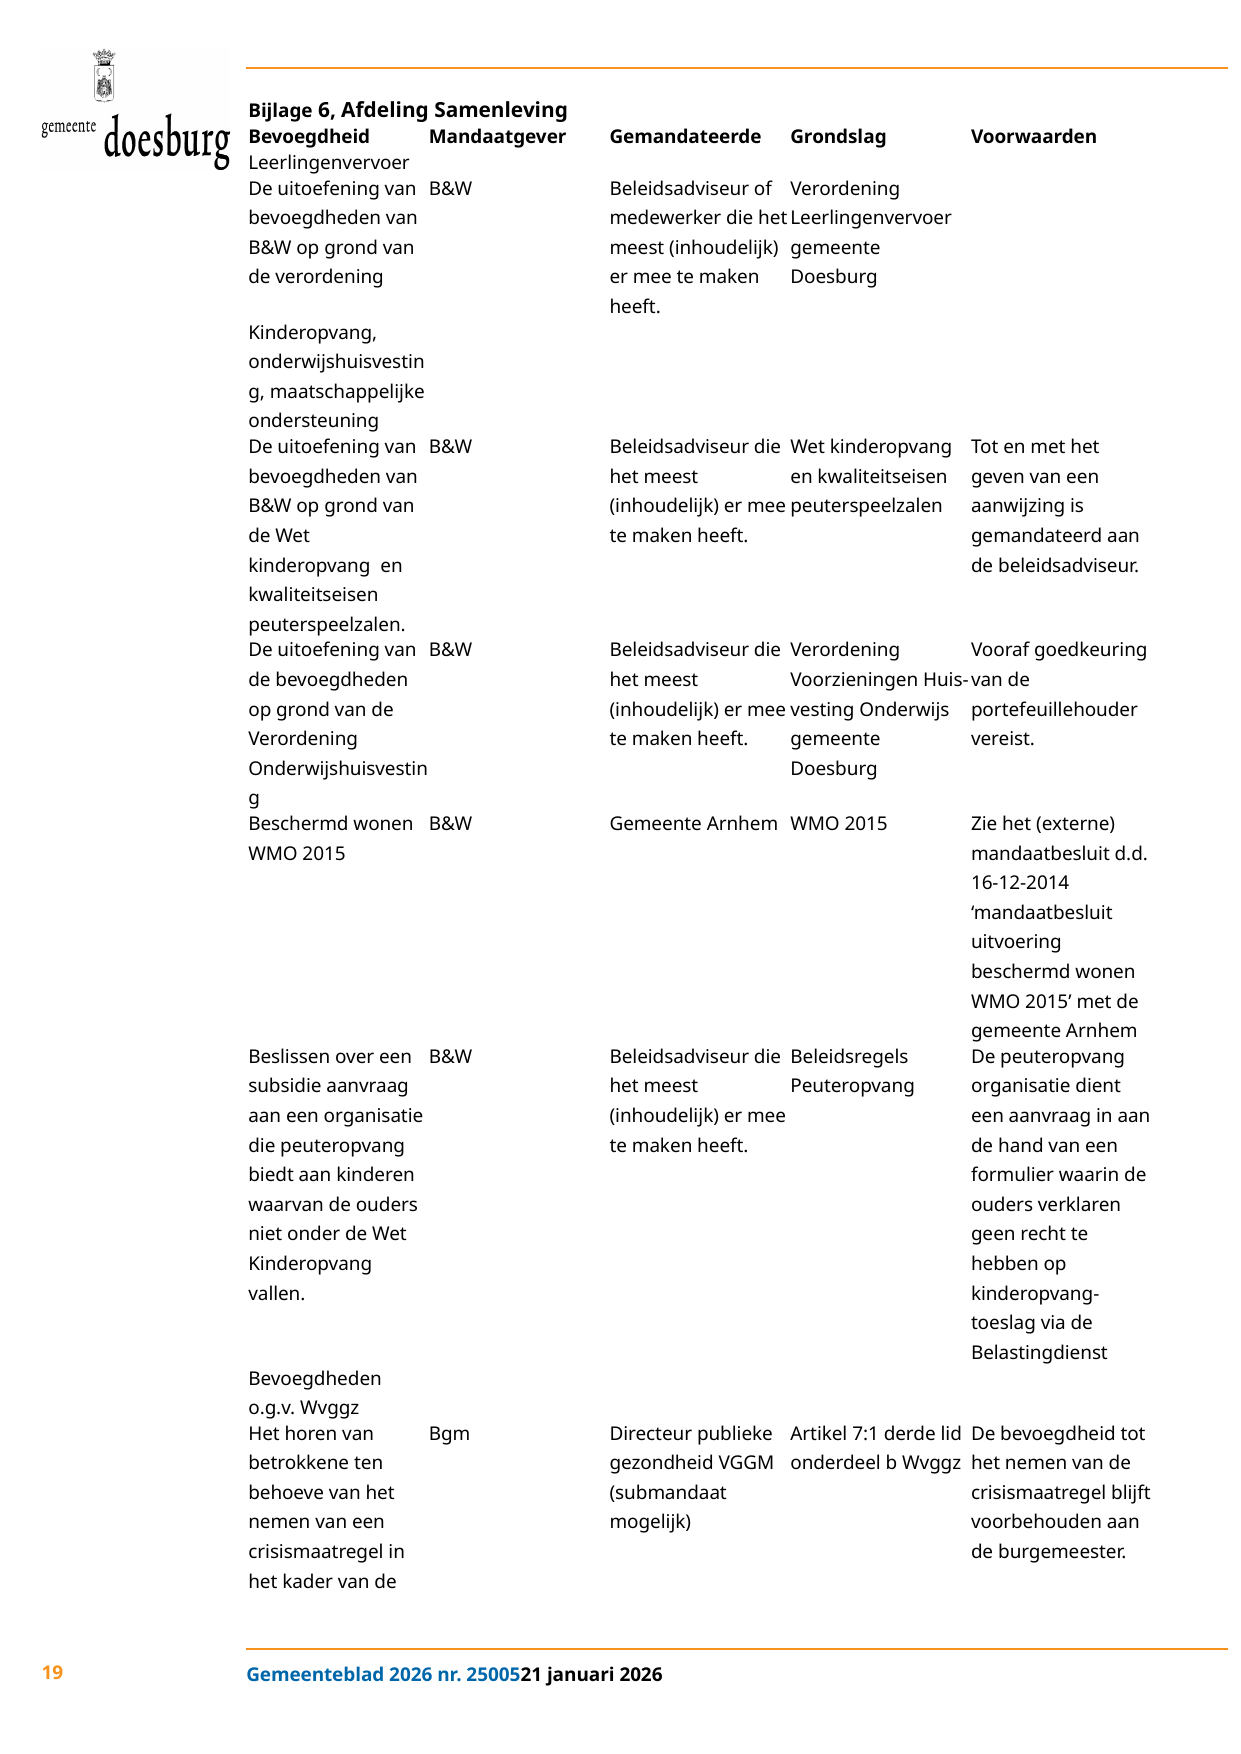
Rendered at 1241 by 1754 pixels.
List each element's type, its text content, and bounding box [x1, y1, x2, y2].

table_cell B&W [429, 1043, 609, 1365]
picture [41, 47, 231, 172]
text Bijlage 6, Afdeling Samenleving [248, 95, 1152, 123]
table_cell [971, 149, 1152, 175]
table_cell Directeur publieke gezondheid VGGM (submandaat mogelijk) [609, 1420, 790, 1594]
table_header Voorwaarden [971, 124, 1152, 149]
table_cell B&W [429, 434, 609, 637]
table_cell [609, 149, 790, 175]
table_cell De uitoefening van bevoegdheden van B&W op grond van de Wet kinderopvang en kwaliteitseisen peuterspeelzalen. [248, 434, 429, 637]
table_cell De uitoefening van de bevoegdheden op grond van de Verordening Onderwijshuisvesting [248, 637, 429, 810]
table_cell Verordening Leerlingenvervoer gemeente Doesburg [790, 175, 971, 319]
table_cell [429, 149, 609, 175]
table_cell WMO 2015 [790, 810, 971, 1043]
table_cell [790, 149, 971, 175]
table_cell Beschermd wonen WMO 2015 [248, 810, 429, 1043]
table_header Grondslag [790, 124, 971, 149]
table_cell [609, 319, 790, 433]
table_cell Leerlingenvervoer [248, 149, 429, 175]
table_header Mandaatgever [429, 124, 609, 149]
table_cell Het horen van betrokkene ten behoeve van het nemen van een crisismaatregel in het kader van de [248, 1420, 429, 1594]
table_cell [971, 1365, 1152, 1420]
table_cell Artikel 7:1 derde lid onderdeel b Wvggz [790, 1420, 971, 1594]
table_cell [971, 319, 1152, 433]
table_cell De bevoegdheid tot het nemen van de crisismaatregel blijft voorbehouden aan de burgemeester. [971, 1420, 1152, 1594]
table_cell Beleidsadviseur die het meest (inhoudelijk) er mee te maken heeft. [609, 1043, 790, 1365]
table_cell [429, 1365, 609, 1420]
table_cell Beleidsadviseur die het meest (inhoudelijk) er mee te maken heeft. [609, 637, 790, 810]
table_cell De peuteropvang organisatie dient een aanvraag in aan de hand van een formulier waarin de ouders verklaren geen recht te hebben op kinderopvang-toeslag via de Belastingdienst [971, 1043, 1152, 1365]
table_cell Bgm [429, 1420, 609, 1594]
table_cell B&W [429, 175, 609, 319]
table_cell De uitoefening van bevoegdheden van B&W op grond van de verordening [248, 175, 429, 319]
table_cell Bevoegdheden o.g.v. Wvggz [248, 1365, 429, 1420]
table_cell [971, 175, 1152, 319]
table_cell Gemeente Arnhem [609, 810, 790, 1043]
table_cell Vooraf goedkeuring van de portefeuillehouder vereist. [971, 637, 1152, 810]
table_cell Beleidsregels Peuteropvang [790, 1043, 971, 1365]
table_cell B&W [429, 810, 609, 1043]
table_cell Beleidsadviseur die het meest (inhoudelijk) er mee te maken heeft. [609, 434, 790, 637]
table_cell Beleidsadviseur of medewerker die het meest (inhoudelijk) er mee te maken heeft. [609, 175, 790, 319]
table_header Bevoegdheid [248, 124, 429, 149]
table_cell B&W [429, 637, 609, 810]
table_cell Zie het (externe) mandaatbesluit d.d. 16-12-2014 ‘mandaatbesluit uitvoering beschermd wonen WMO 2015’ met de gemeente Arnhem [971, 810, 1152, 1043]
table_cell [609, 1365, 790, 1420]
table_cell Verordening Voorzieningen Huis-vesting Onderwijs gemeente Doesburg [790, 637, 971, 810]
table_header Gemandateerde [609, 124, 790, 149]
table_cell [790, 319, 971, 433]
table_cell [429, 319, 609, 433]
table_cell Kinderopvang, onderwijshuisvesting, maatschappelijke ondersteuning [248, 319, 429, 433]
table_cell Beslissen over een subsidie aanvraag aan een organisatie die peuteropvang biedt aan kinderen waarvan de ouders niet onder de Wet Kinderopvang vallen. [248, 1043, 429, 1365]
table_cell [790, 1365, 971, 1420]
table_cell Wet kinderopvang en kwaliteitseisen peuterspeelzalen [790, 434, 971, 637]
table_cell Tot en met het geven van een aanwijzing is gemandateerd aan de beleidsadviseur. [971, 434, 1152, 637]
